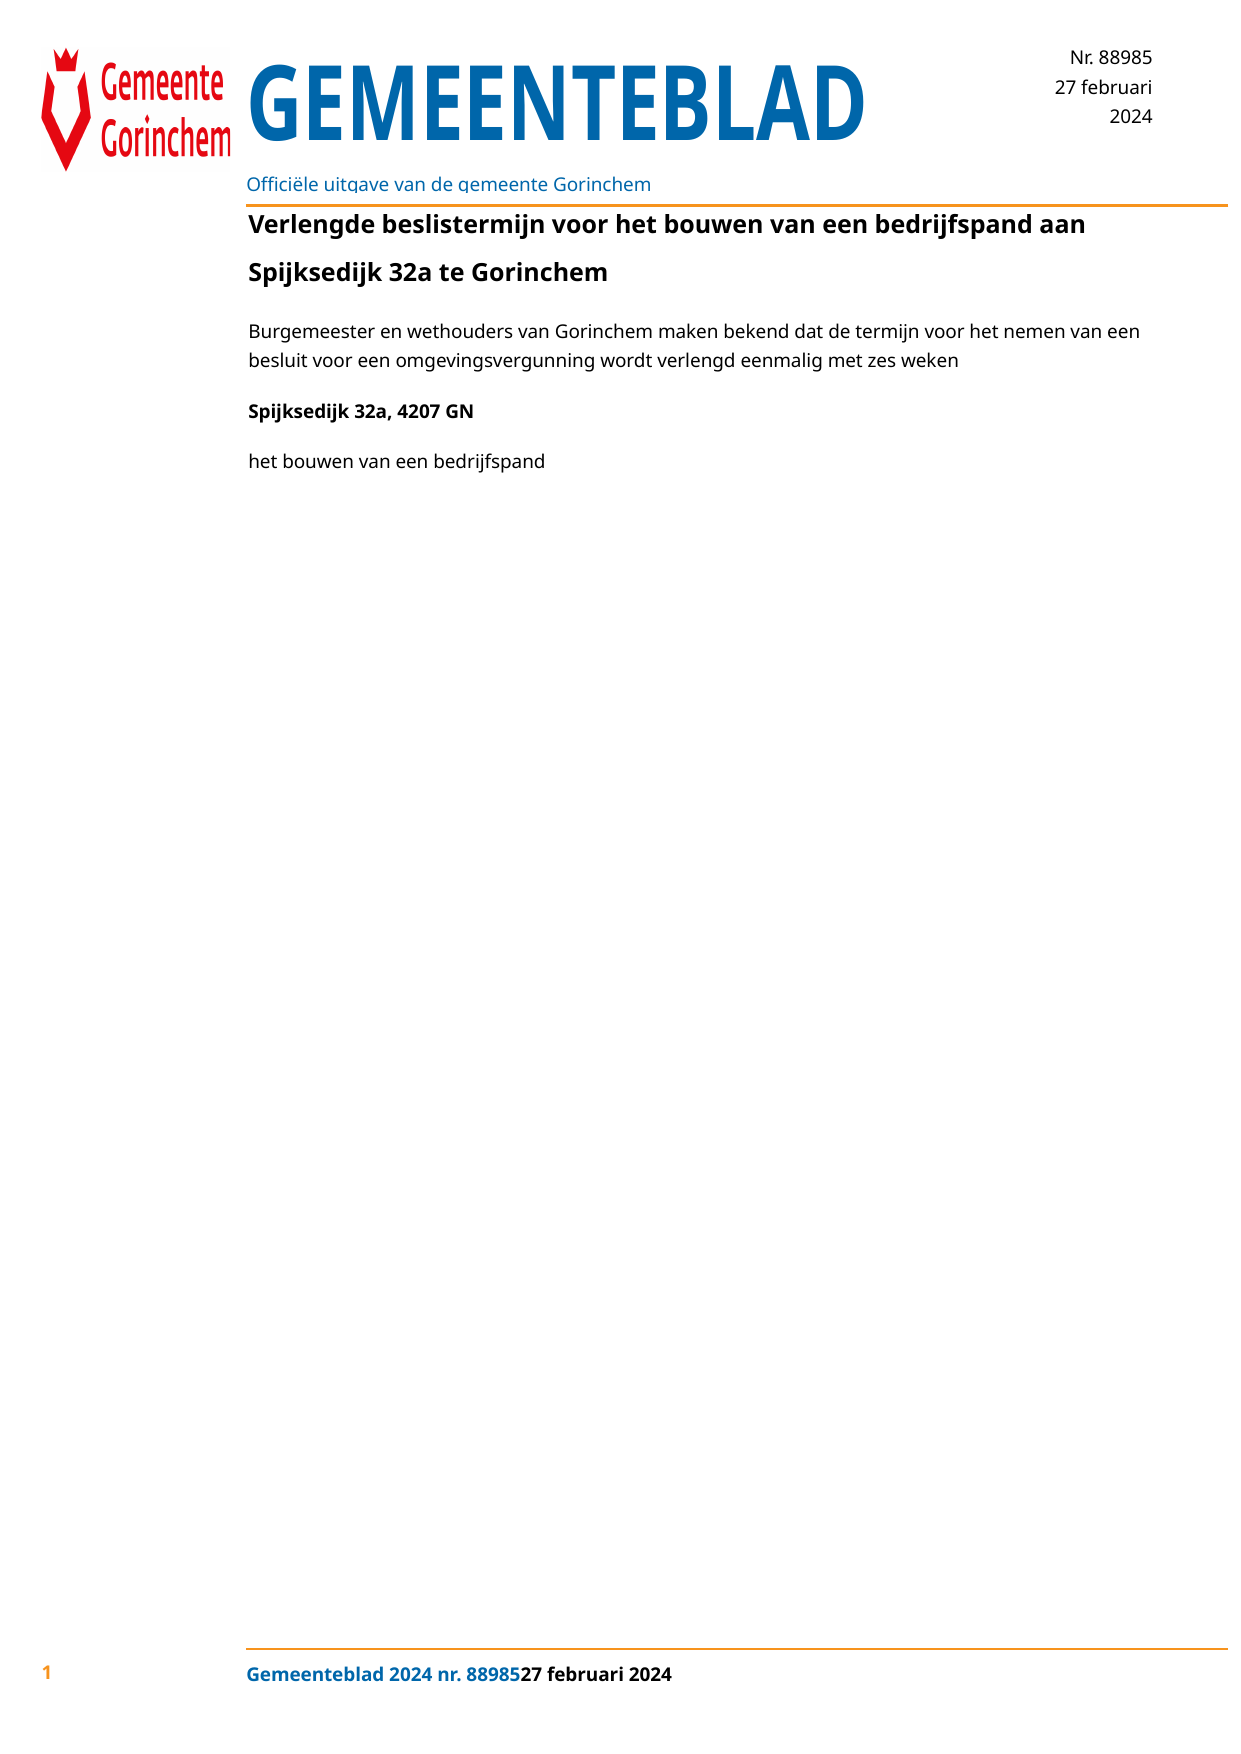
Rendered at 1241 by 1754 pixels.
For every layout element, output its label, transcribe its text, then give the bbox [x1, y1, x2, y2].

text het bouwen van een bedrijfspand [248, 448, 1152, 474]
text Burgemeester en wethouders van Gorinchem maken bekend dat de termijn voor het nemen van een besluit voor een omgevingsvergunning wordt verlengd eenmalig met zes weken [248, 318, 1152, 373]
picture [41, 47, 231, 172]
text Spijksedijk 32a, 4207 GN [248, 398, 1152, 424]
text Verlengde beslistermijn voor het bouwen van een bedrijfspand aan Spijksedijk 32a te Gorinchem [248, 207, 1152, 288]
